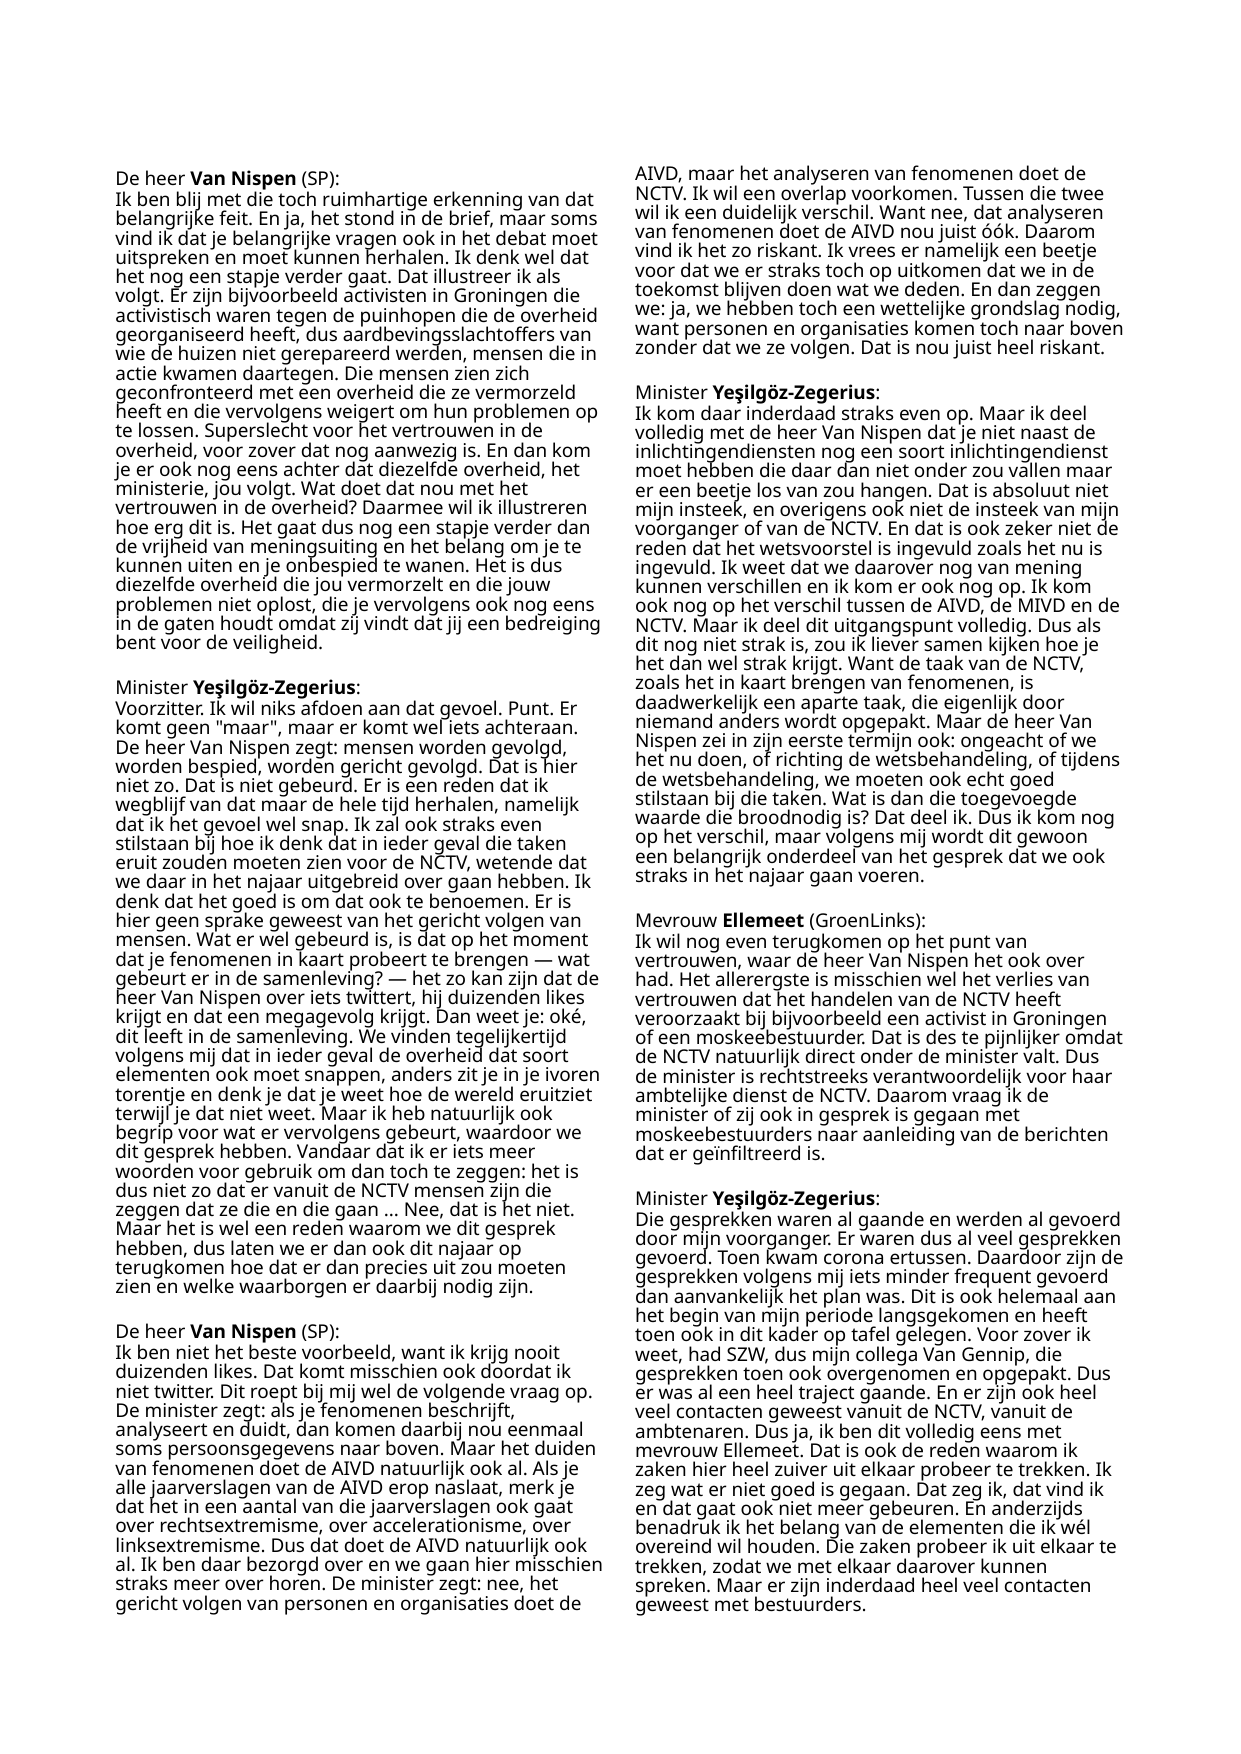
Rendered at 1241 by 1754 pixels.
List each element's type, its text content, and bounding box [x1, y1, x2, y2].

text Minister Yeşilgöz-Zegerius: [635, 379, 1125, 404]
text Minister Yeşilgöz-Zegerius: [635, 1185, 1125, 1211]
text De heer Van Nispen (SP): [115, 165, 605, 191]
text Ik kom daar inderdaad straks even op. Maar ik deel volledig met de heer Van Nispen dat je niet naast de inlichtingendiensten nog een soort inlichtingendienst moet hebben die daar dan niet onder zou vallen maar er een beetje los van zou hangen. Dat is absoluut niet mijn insteek, en overigens ook niet de insteek van mijn voorganger of van de NCTV. En dat is ook zeker niet de reden dat het wetsvoorstel is ingevuld zoals het nu is ingevuld. Ik weet dat we daarover nog van mening kunnen verschillen en ik kom er ook nog op. Ik kom ook nog op het verschil tussen de AIVD, de MIVD en de NCTV. Maar ik deel dit uitgangspunt volledig. Dus als dit nog niet strak is, zou ik liever samen kijken hoe je het dan wel strak krijgt. Want de taak van de NCTV, zoals het in kaart brengen van fenomenen, is daadwerkelijk een aparte taak, die eigenlijk door niemand anders wordt opgepakt. Maar de heer Van Nispen zei in zijn eerste termijn ook: ongeacht of we het nu doen, of richting de wetsbehandeling, of tijdens de wetsbehandeling, we moeten ook echt goed stilstaan bij die taken. Wat is dan die toegevoegde waarde die broodnodig is? Dat deel ik. Dus ik kom nog op het verschil, maar volgens mij wordt dit gewoon een belangrijk onderdeel van het gesprek dat we ook straks in het najaar gaan voeren. [635, 404, 1125, 886]
text Minister Yeşilgöz-Zegerius: [115, 674, 605, 700]
text De heer Van Nispen (SP): [115, 1318, 605, 1344]
text Ik ben blij met die toch ruimhartige erkenning van dat belangrijke feit. En ja, het stond in de brief, maar soms vind ik dat je belangrijke vragen ook in het debat moet uitspreken en moet kunnen herhalen. Ik denk wel dat het nog een stapje verder gaat. Dat illustreer ik als volgt. Er zijn bijvoorbeeld activisten in Groningen die activistisch waren tegen de puinhopen die de overheid georganiseerd heeft, dus aardbevingsslachtoffers van wie de huizen niet gerepareerd werden, mensen die in actie kwamen daartegen. Die mensen zien zich geconfronteerd met een overheid die ze vermorzeld heeft en die vervolgens weigert om hun problemen op te lossen. Superslecht voor het vertrouwen in de overheid, voor zover dat nog aanwezig is. En dan kom je er ook nog eens achter dat diezelfde overheid, het ministerie, jou volgt. Wat doet dat nou met het vertrouwen in de overheid? Daarmee wil ik illustreren hoe erg dit is. Het gaat dus nog een stapje verder dan de vrijheid van meningsuiting en het belang om je te kunnen uiten en je onbespied te wanen. Het is dus diezelfde overheid die jou vermorzelt en die jouw problemen niet oplost, die je vervolgens ook nog eens in de gaten houdt omdat zij vindt dat jij een bedreiging bent voor de veiligheid. [115, 191, 605, 653]
text Voorzitter. Ik wil niks afdoen aan dat gevoel. Punt. Er komt geen "maar", maar er komt wel iets achteraan. De heer Van Nispen zegt: mensen worden gevolgd, worden bespied, worden gericht gevolgd. Dat is hier niet zo. Dat is niet gebeurd. Er is een reden dat ik wegblijf van dat maar de hele tijd herhalen, namelijk dat ik het gevoel wel snap. Ik zal ook straks even stilstaan bij hoe ik denk dat in ieder geval die taken eruit zouden moeten zien voor de NCTV, wetende dat we daar in het najaar uitgebreid over gaan hebben. Ik denk dat het goed is om dat ook te benoemen. Er is hier geen sprake geweest van het gericht volgen van mensen. Wat er wel gebeurd is, is dat op het moment dat je fenomenen in kaart probeert te brengen — wat gebeurt er in de samenleving? — het zo kan zijn dat de heer Van Nispen over iets twittert, hij duizenden likes krijgt en dat een megagevolg krijgt. Dan weet je: oké, dit leeft in de samenleving. We vinden tegelijkertijd volgens mij dat in ieder geval de overheid dat soort elementen ook moet snappen, anders zit je in je ivoren torentje en denk je dat je weet hoe de wereld eruitziet terwijl je dat niet weet. Maar ik heb natuurlijk ook begrip voor wat er vervolgens gebeurt, waardoor we dit gesprek hebben. Vandaar dat ik er iets meer woorden voor gebruik om dan toch te zeggen: het is dus niet zo dat er vanuit de NCTV mensen zijn die zeggen dat ze die en die gaan ... Nee, dat is het niet. Maar het is wel een reden waarom we dit gesprek hebben, dus laten we er dan ook dit najaar op terugkomen hoe dat er dan precies uit zou moeten zien en welke waarborgen er daarbij nodig zijn. [115, 700, 605, 1297]
text AIVD, maar het analyseren van fenomenen doet de NCTV. Ik wil een overlap voorkomen. Tussen die twee wil ik een duidelijk verschil. Want nee, dat analyseren van fenomenen doet de AIVD nou juist óók. Daarom vind ik het zo riskant. Ik vrees er namelijk een beetje voor dat we er straks toch op uitkomen dat we in de toekomst blijven doen wat we deden. En dan zeggen we: ja, we hebben toch een wettelijke grondslag nodig, want personen en organisaties komen toch naar boven zonder dat we ze volgen. Dat is nou juist heel riskant. [635, 165, 1125, 358]
text Ik ben niet het beste voorbeeld, want ik krijg nooit duizenden likes. Dat komt misschien ook doordat ik niet twitter. Dit roept bij mij wel de volgende vraag op. De minister zegt: als je fenomenen beschrijft, analyseert en duidt, dan komen daarbij nou eenmaal soms persoonsgegevens naar boven. Maar het duiden van fenomenen doet de AIVD natuurlijk ook al. Als je alle jaarverslagen van de AIVD erop naslaat, merk je dat het in een aantal van die jaarverslagen ook gaat over rechtsextremisme, over accelerationisme, over linksextremisme. Dus dat doet de AIVD natuurlijk ook al. Ik ben daar bezorgd over en we gaan hier misschien straks meer over horen. De minister zegt: nee, het gericht volgen van personen en organisaties doet de [115, 1344, 605, 1614]
text Ik wil nog even terugkomen op het punt van vertrouwen, waar de heer Van Nispen het ook over had. Het allerergste is misschien wel het verlies van vertrouwen dat het handelen van de NCTV heeft veroorzaakt bij bijvoorbeeld een activist in Groningen of een moskeebestuurder. Dat is des te pijnlijker omdat de NCTV natuurlijk direct onder de minister valt. Dus de minister is rechtstreeks verantwoordelijk voor haar ambtelijke dienst de NCTV. Daarom vraag ik de minister of zij ook in gesprek is gegaan met moskeebestuurders naar aanleiding van de berichten dat er geïnfiltreerd is. [635, 933, 1125, 1164]
text Die gesprekken waren al gaande en werden al gevoerd door mijn voorganger. Er waren dus al veel gesprekken gevoerd. Toen kwam corona ertussen. Daardoor zijn de gesprekken volgens mij iets minder frequent gevoerd dan aanvankelijk het plan was. Dit is ook helemaal aan het begin van mijn periode langsgekomen en heeft toen ook in dit kader op tafel gelegen. Voor zover ik weet, had SZW, dus mijn collega Van Gennip, die gesprekken toen ook overgenomen en opgepakt. Dus er was al een heel traject gaande. En er zijn ook heel veel contacten geweest vanuit de NCTV, vanuit de ambtenaren. Dus ja, ik ben dit volledig eens met mevrouw Ellemeet. Dat is ook de reden waarom ik zaken hier heel zuiver uit elkaar probeer te trekken. Ik zeg wat er niet goed is gegaan. Dat zeg ik, dat vind ik en dat gaat ook niet meer gebeuren. En anderzijds benadruk ik het belang van de elementen die ik wél overeind wil houden. Die zaken probeer ik uit elkaar te trekken, zodat we met elkaar daarover kunnen spreken. Maar er zijn inderdaad heel veel contacten geweest met bestuurders. [635, 1211, 1125, 1615]
text Mevrouw Ellemeet (GroenLinks): [635, 907, 1125, 933]
